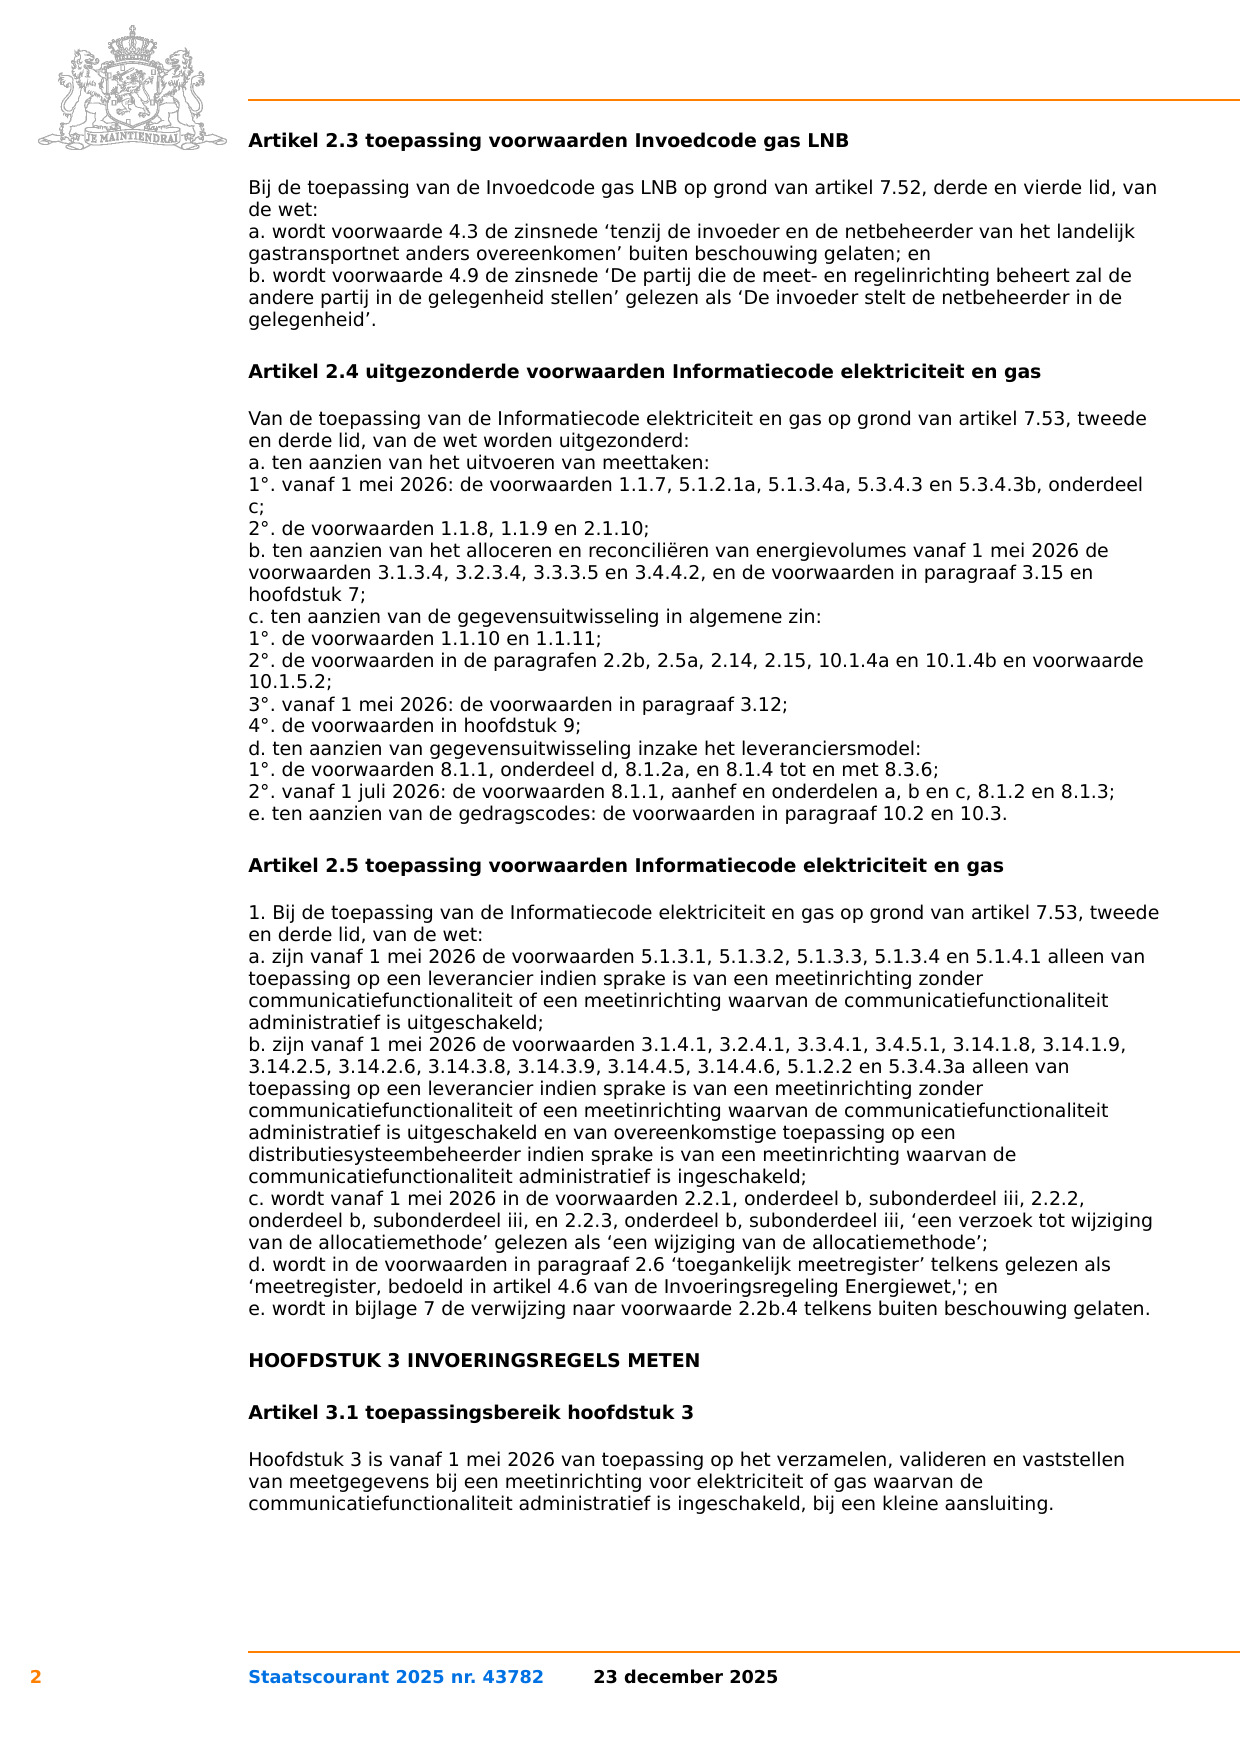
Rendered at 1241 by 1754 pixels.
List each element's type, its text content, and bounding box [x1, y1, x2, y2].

text d. wordt in de voorwaarden in paragraaf 2.6 ‘toegankelijk meetregister’ telkens gelezen als ‘meetregister, bedoeld in artikel 4.6 van de Invoeringsregeling Energiewet,'; en [248, 1254, 1163, 1298]
text a. ten aanzien van het uitvoeren van meettaken: [248, 452, 1163, 474]
text b. ten aanzien van het alloceren en reconciliëren van energievolumes vanaf 1 mei 2026 de voorwaarden 3.1.3.4, 3.2.3.4, 3.3.3.5 en 3.4.4.2, en de voorwaarden in paragraaf 3.15 en hoofdstuk 7; [248, 539, 1163, 606]
subtitle Artikel 2.5 toepassing voorwaarden Informatiecode elektriciteit en gas [248, 855, 1163, 877]
text d. ten aanzien van gegevensuitwisseling inzake het leveranciersmodel: [248, 737, 1163, 759]
subtitle HOOFDSTUK 3 INVOERINGSREGELS METEN [248, 1350, 1163, 1372]
text 1°. vanaf 1 mei 2026: de voorwaarden 1.1.7, 5.1.2.1a, 5.1.3.4a, 5.3.4.3 en 5.3.4.3b, onderdeel c; [248, 474, 1163, 518]
text 2°. vanaf 1 juli 2026: de voorwaarden 8.1.1, aanhef en onderdelen a, b en c, 8.1.2 en 8.1.3; [248, 781, 1163, 803]
text 1°. de voorwaarden 1.1.10 en 1.1.11; [248, 627, 1163, 649]
subtitle Artikel 2.3 toepassing voorwaarden Invoedcode gas LNB [248, 130, 1163, 152]
text e. wordt in bijlage 7 de verwijzing naar voorwaarde 2.2b.4 telkens buiten beschouwing gelaten. [248, 1298, 1163, 1320]
text b. zijn vanaf 1 mei 2026 de voorwaarden 3.1.4.1, 3.2.4.1, 3.3.4.1, 3.4.5.1, 3.14.1.8, 3.14.1.9, 3.14.2.5, 3.14.2.6, 3.14.3.8, 3.14.3.9, 3.14.4.5, 3.14.4.6, 5.1.2.2 en 5.3.4.3a alleen van toepassing op een leverancier indien sprake is van een meetinrichting zonder communicatiefunctionaliteit of een meetinrichting waarvan de communicatiefunctionaliteit administratief is uitgeschakeld en van overeenkomstige toepassing op een distributiesysteembeheerder indien sprake is van een meetinrichting waarvan de communicatiefunctionaliteit administratief is ingeschakeld; [248, 1034, 1163, 1188]
subtitle Artikel 3.1 toepassingsbereik hoofdstuk 3 [248, 1402, 1163, 1424]
text 1. Bij de toepassing van de Informatiecode elektriciteit en gas op grond van artikel 7.53, tweede en derde lid, van de wet: [248, 902, 1163, 946]
text c. wordt vanaf 1 mei 2026 in de voorwaarden 2.2.1, onderdeel b, subonderdeel iii, 2.2.2, onderdeel b, subonderdeel iii, en 2.2.3, onderdeel b, subonderdeel iii, ‘een verzoek tot wijziging van de allocatiemethode’ gelezen als ‘een wijziging van de allocatiemethode’; [248, 1188, 1163, 1254]
text b. wordt voorwaarde 4.9 de zinsnede ‘De partij die de meet- en regelinrichting beheert zal de andere partij in de gelegenheid stellen’ gelezen als ‘De invoeder stelt de netbeheerder in de gelegenheid’. [248, 265, 1163, 331]
text 2°. de voorwaarden 1.1.8, 1.1.9 en 2.1.10; [248, 518, 1163, 539]
subtitle Artikel 2.4 uitgezonderde voorwaarden Informatiecode elektriciteit en gas [248, 361, 1163, 383]
text 4°. de voorwaarden in hoofdstuk 9; [248, 715, 1163, 737]
text a. wordt voorwaarde 4.3 de zinsnede ‘tenzij de invoeder en de netbeheerder van het landelijk gastransportnet anders overeenkomen’ buiten beschouwing gelaten; en [248, 221, 1163, 265]
text Bij de toepassing van de Invoedcode gas LNB op grond van artikel 7.52, derde en vierde lid, van de wet: [248, 177, 1163, 221]
text c. ten aanzien van de gegevensuitwisseling in algemene zin: [248, 606, 1163, 627]
text Van de toepassing van de Informatiecode elektriciteit en gas op grond van artikel 7.53, tweede en derde lid, van de wet worden uitgezonderd: [248, 408, 1163, 452]
text 1°. de voorwaarden 8.1.1, onderdeel d, 8.1.2a, en 8.1.4 tot en met 8.3.6; [248, 759, 1163, 781]
text 3°. vanaf 1 mei 2026: de voorwaarden in paragraaf 3.12; [248, 693, 1163, 715]
text a. zijn vanaf 1 mei 2026 de voorwaarden 5.1.3.1, 5.1.3.2, 5.1.3.3, 5.1.3.4 en 5.1.4.1 alleen van toepassing op een leverancier indien sprake is van een meetinrichting zonder communicatiefunctionaliteit of een meetinrichting waarvan de communicatiefunctionaliteit administratief is uitgeschakeld; [248, 946, 1163, 1034]
text 2°. de voorwaarden in de paragrafen 2.2b, 2.5a, 2.14, 2.15, 10.1.4a en 10.1.4b en voorwaarde 10.1.5.2; [248, 649, 1163, 693]
text Hoofdstuk 3 is vanaf 1 mei 2026 van toepassing op het verzamelen, valideren en vaststellen van meetgegevens bij een meetinrichting voor elektriciteit of gas waarvan de communicatiefunctionaliteit administratief is ingeschakeld, bij een kleine aansluiting. [248, 1449, 1163, 1515]
picture [38, 25, 227, 150]
text e. ten aanzien van de gedragscodes: de voorwaarden in paragraaf 10.2 en 10.3. [248, 803, 1163, 825]
